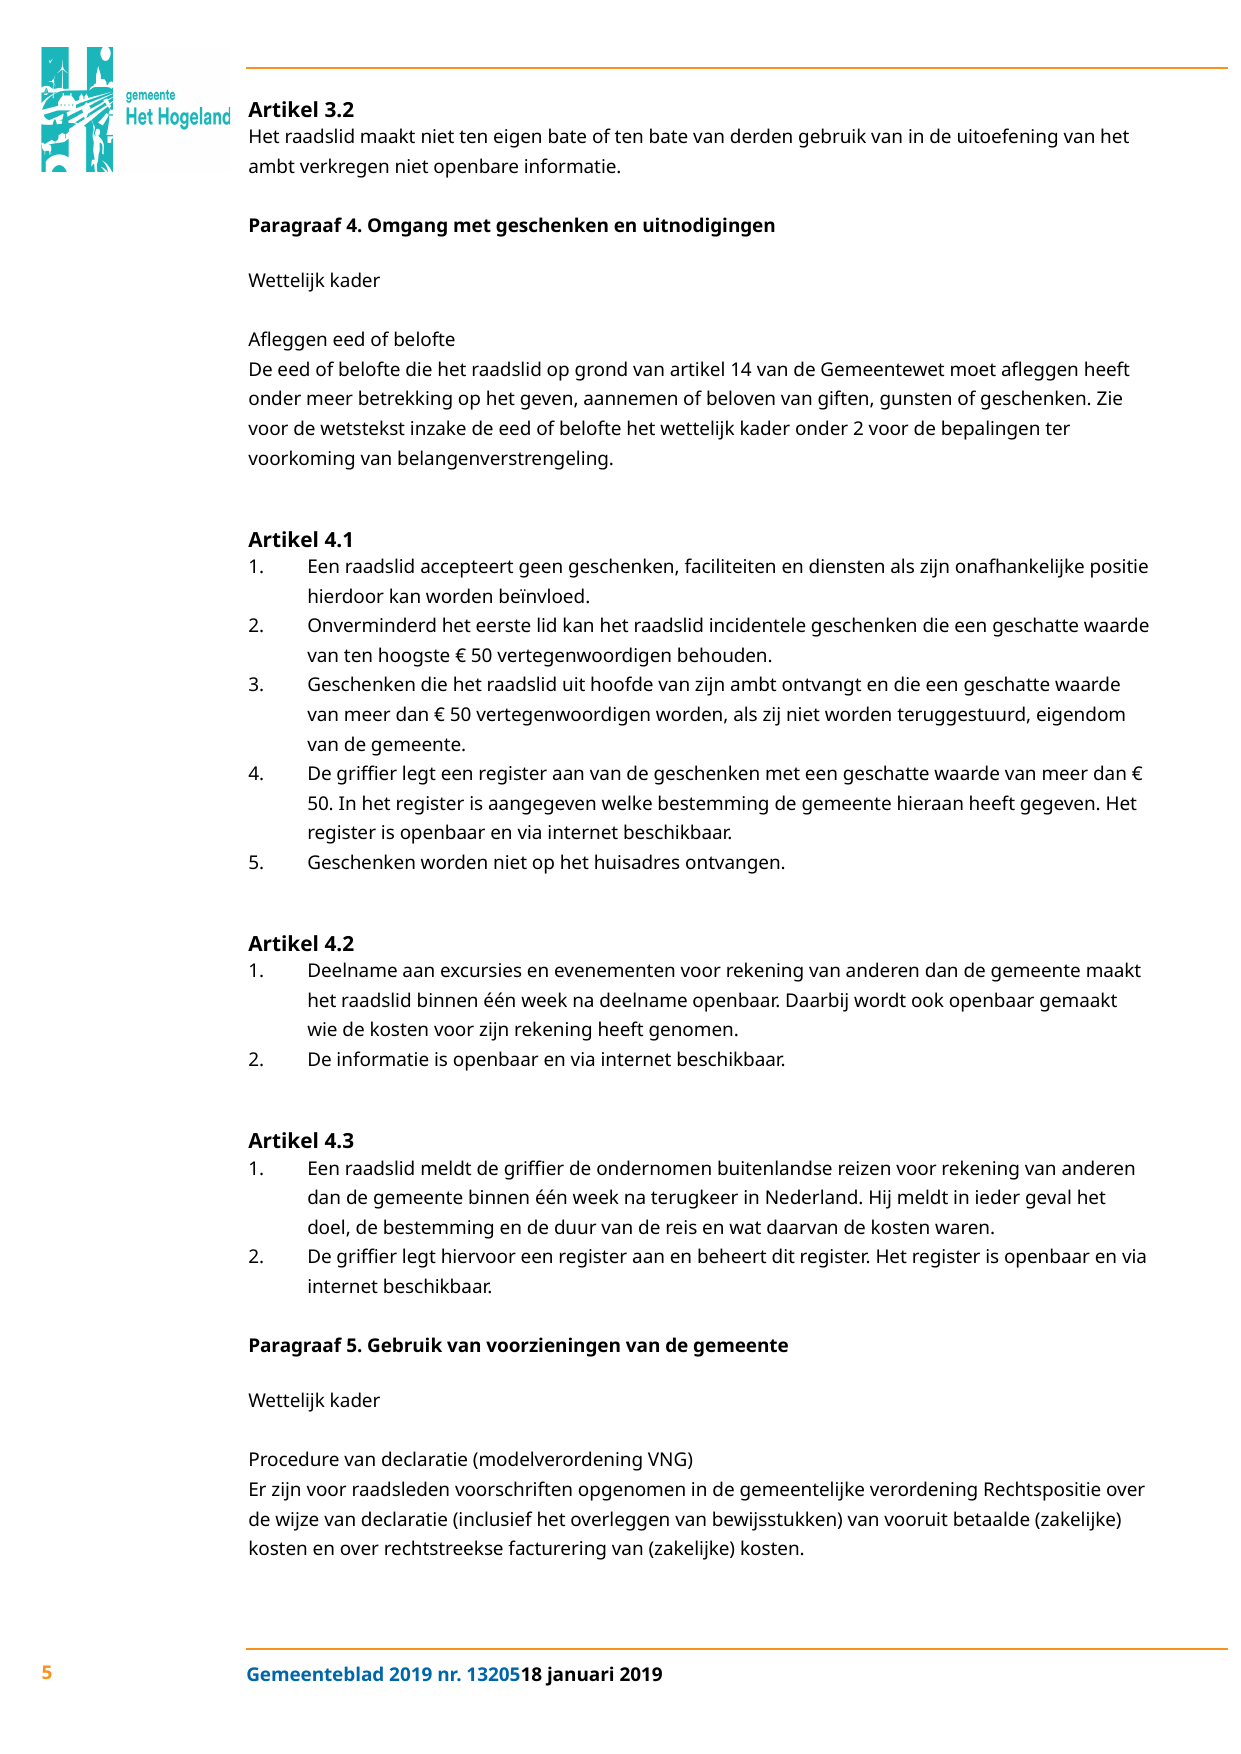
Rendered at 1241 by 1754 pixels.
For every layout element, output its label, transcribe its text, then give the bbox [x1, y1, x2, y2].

text Paragraaf 5. Gebruik van voorzieningen van de gemeente [248, 1332, 1152, 1358]
text Wettelijk kader [248, 1387, 1152, 1413]
text Wettelijk kader [248, 267, 1152, 293]
text Het raadslid maakt niet ten eigen bate of ten bate van derden gebruik van in de uitoefening van het ambt verkregen niet openbare informatie. [248, 123, 1152, 178]
text Afleggen eed of belofte [248, 326, 1152, 352]
text Artikel 3.2 [248, 95, 1152, 123]
list Een raadslid meldt de griffier de ondernomen buitenlandse reizen voor rekening van anderen dan de gemeente binnen één week na terugkeer in Nederland. Hij meldt in ieder geval het doel, de bestemming en de duur van de reis en wat daarvan de kosten waren. [248, 1155, 1152, 1239]
text Procedure van declaratie (modelverordening VNG) [248, 1447, 1152, 1472]
text Artikel 4.1 [248, 525, 1152, 553]
list Geschenken worden niet op het huisadres ontvangen. [248, 849, 1152, 875]
picture [41, 47, 231, 172]
list De griffier legt een register aan van de geschenken met een geschatte waarde van meer dan € 50. In het register is aangegeven welke bestemming de gemeente hieraan heeft gegeven. Het register is openbaar en via internet beschikbaar. [248, 760, 1152, 845]
text Paragraaf 4. Omgang met geschenken en uitnodigingen [248, 212, 1152, 238]
text Er zijn voor raadsleden voorschriften opgenomen in de gemeentelijke verordening Rechtspositie over de wijze van declaratie (inclusief het overleggen van bewijsstukken) van vooruit betaalde (zakelijke) kosten en over rechtstreekse facturering van (zakelijke) kosten. [248, 1476, 1152, 1561]
list Deelname aan excursies en evenementen voor rekening van anderen dan de gemeente maakt het raadslid binnen één week na deelname openbaar. Daarbij wordt ook openbaar gemaakt wie de kosten voor zijn rekening heeft genomen. [248, 957, 1152, 1042]
text Artikel 4.3 [248, 1126, 1152, 1155]
text De eed of belofte die het raadslid op grond van artikel 14 van de Gemeentewet moet afleggen heeft onder meer betrekking op het geven, aannemen of beloven van giften, gunsten of geschenken. Zie voor de wetstekst inzake de eed of belofte het wettelijk kader onder 2 voor de bepalingen ter voorkoming van belangenverstrengeling. [248, 356, 1152, 471]
list De griffier legt hiervoor een register aan en beheert dit register. Het register is openbaar en via internet beschikbaar. [248, 1243, 1152, 1299]
list De informatie is openbaar en via internet beschikbaar. [248, 1046, 1152, 1072]
list Een raadslid accepteert geen geschenken, faciliteiten en diensten als zijn onafhankelijke positie hierdoor kan worden beïnvloed. [248, 553, 1152, 608]
text Artikel 4.2 [248, 929, 1152, 957]
list Geschenken die het raadslid uit hoofde van zijn ambt ontvangt en die een geschatte waarde van meer dan € 50 vertegenwoordigen worden, als zij niet worden teruggestuurd, eigendom van de gemeente. [248, 672, 1152, 756]
list Onverminderd het eerste lid kan het raadslid incidentele geschenken die een geschatte waarde van ten hoogste € 50 vertegenwoordigen behouden. [248, 612, 1152, 668]
